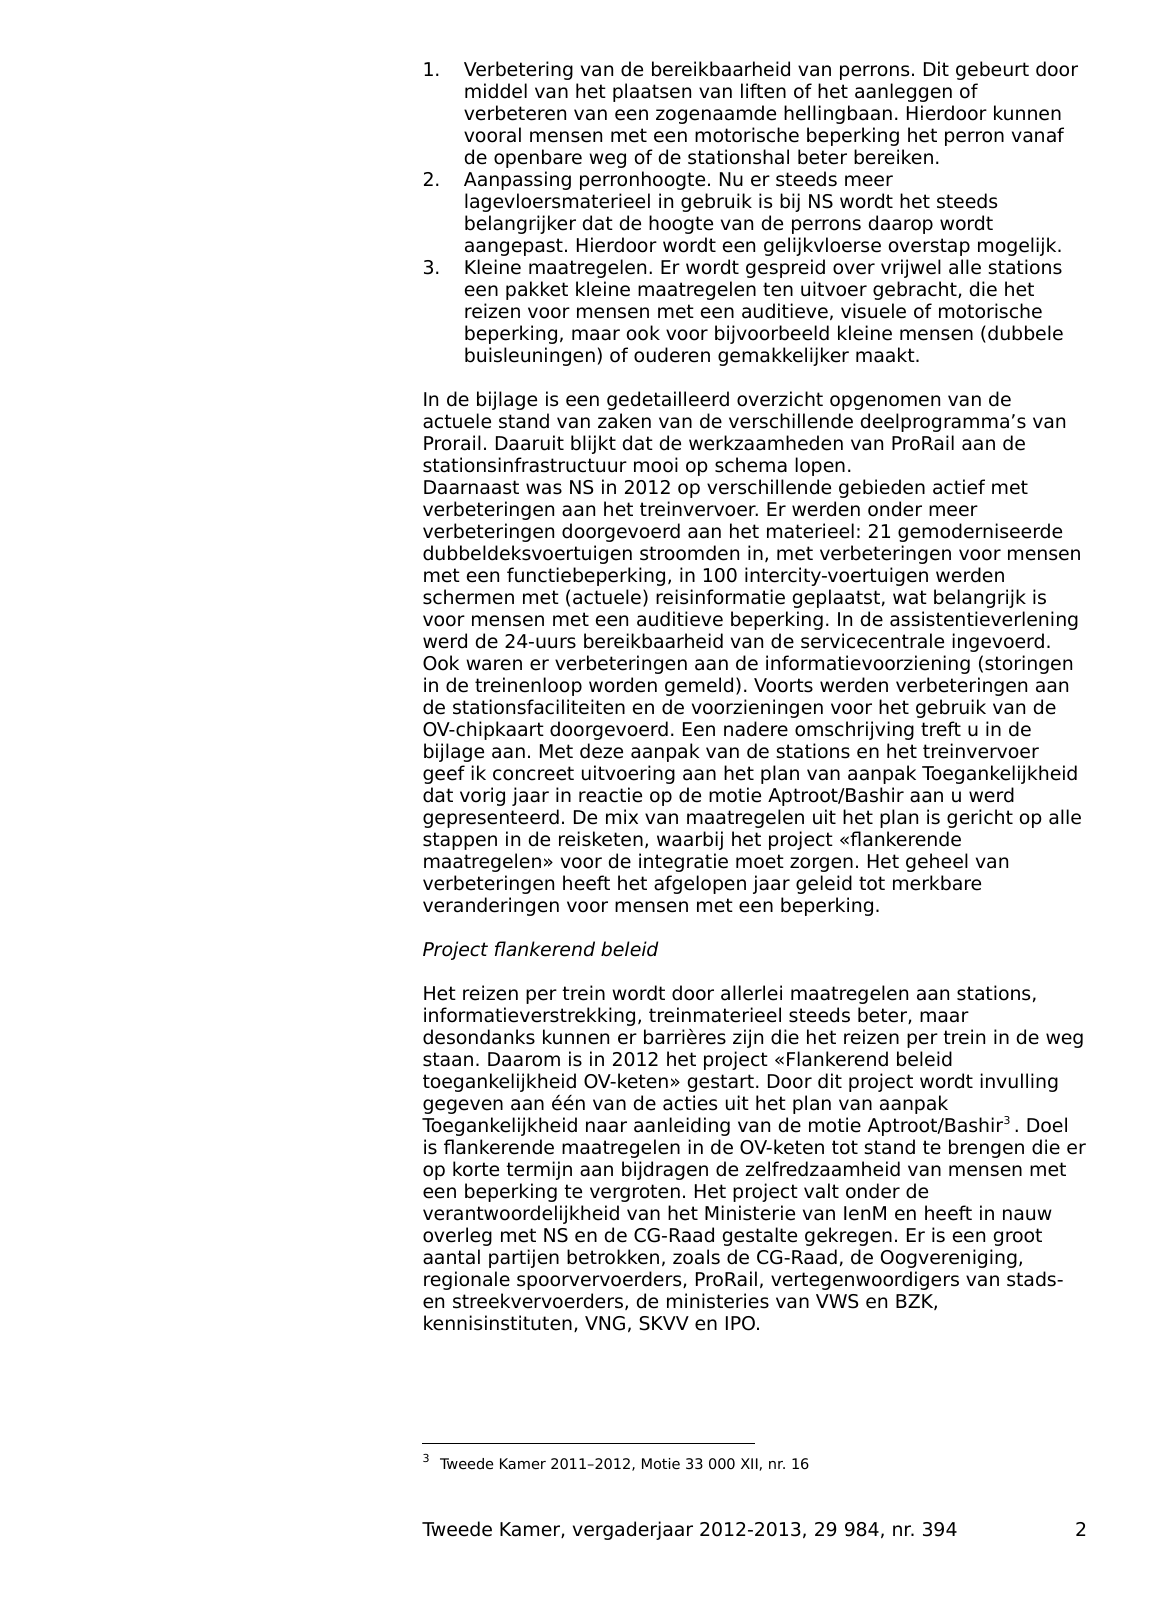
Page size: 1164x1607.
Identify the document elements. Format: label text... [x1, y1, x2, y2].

text Tweede Kamer 2011–2012, Motie 33 000 XII, nr. 16 [422, 1452, 1087, 1474]
text Daarnaast was NS in 2012 op verschillende gebieden actief met verbeteringen aan het treinvervoer. Er werden onder meer verbeteringen doorgevoerd aan het materieel: 21 gemoderniseerde dubbeldeksvoertuigen stroomden in, met verbeteringen voor mensen met een functiebeperking, in 100 intercity-voertuigen werden schermen met (actuele) reisinformatie geplaatst, wat belangrijk is voor mensen met een auditieve beperking. In de assistentieverlening werd de 24-uurs bereikbaarheid van de servicecentrale ingevoerd. Ook waren er verbeteringen aan de informatievoorziening (storingen in de treinenloop worden gemeld). Voorts werden verbeteringen aan de stationsfaciliteiten en de voorzieningen voor het gebruik van de OV-chipkaart doorgevoerd. Een nadere omschrijving treft u in de bijlage aan. Met deze aanpak van de stations en het treinvervoer geef ik concreet uitvoering aan het plan van aanpak Toegankelijkheid dat vorig jaar in reactie op de motie Aptroot/Bashir aan u werd gepresenteerd. De mix van maatregelen uit het plan is gericht op alle stappen in de reisketen, waarbij het project «flankerende maatregelen» voor de integratie moet zorgen. Het geheel van verbeteringen heeft het afgelopen jaar geleid tot merkbare veranderingen voor mensen met een beperking. [422, 477, 1087, 916]
text 3. Kleine maatregelen. Er wordt gespreid over vrijwel alle stations een pakket kleine maatregelen ten uitvoer gebracht, die het reizen voor mensen met een auditieve, visuele of motorische beperking, maar ook voor bijvoorbeeld kleine mensen (dubbele buisleuningen) of ouderen gemakkelijker maakt. [422, 257, 1087, 367]
subtitle Project flankerend beleid [422, 939, 1087, 961]
text 2. Aanpassing perronhoogte. Nu er steeds meer lagevloersmaterieel in gebruik is bij NS wordt het steeds belangrijker dat de hoogte van de perrons daarop wordt aangepast. Hierdoor wordt een gelijkvloerse overstap mogelijk. [422, 169, 1087, 257]
text 1. Verbetering van de bereikbaarheid van perrons. Dit gebeurt door middel van het plaatsen van liften of het aanleggen of verbeteren van een zogenaamde hellingbaan. Hierdoor kunnen vooral mensen met een motorische beperking het perron vanaf de openbare weg of de stationshal beter bereiken. [422, 59, 1087, 169]
text In de bijlage is een gedetailleerd overzicht opgenomen van de actuele stand van zaken van de verschillende deelprogramma’s van Prorail. Daaruit blijkt dat de werkzaamheden van ProRail aan de stationsinfrastructuur mooi op schema lopen. [422, 389, 1087, 477]
text Het reizen per trein wordt door allerlei maatregelen aan stations, informatieverstrekking, treinmaterieel steeds beter, maar desondanks kunnen er barrières zijn die het reizen per trein in de weg staan. Daarom is in 2012 het project «Flankerend beleid toegankelijkheid OV-keten» gestart. Door dit project wordt invulling gegeven aan één van de acties uit het plan van aanpak Toegankelijkheid naar aanleiding van de motie Aptroot/Bashir. Doel is flankerende maatregelen in de OV-keten tot stand te brengen die er op korte termijn aan bijdragen de zelfredzaamheid van mensen met een beperking te vergroten. Het project valt onder de verantwoordelijkheid van het Ministerie van IenM en heeft in nauw overleg met NS en de CG-Raad gestalte gekregen. Er is een groot aantal partijen betrokken, zoals de CG-Raad, de Oogvereniging, regionale spoorvervoerders, ProRail, vertegenwoordigers van stads- en streekvervoerders, de ministeries van VWS en BZK, kennisinstituten, VNG, SKVV en IPO. [422, 983, 1087, 1334]
